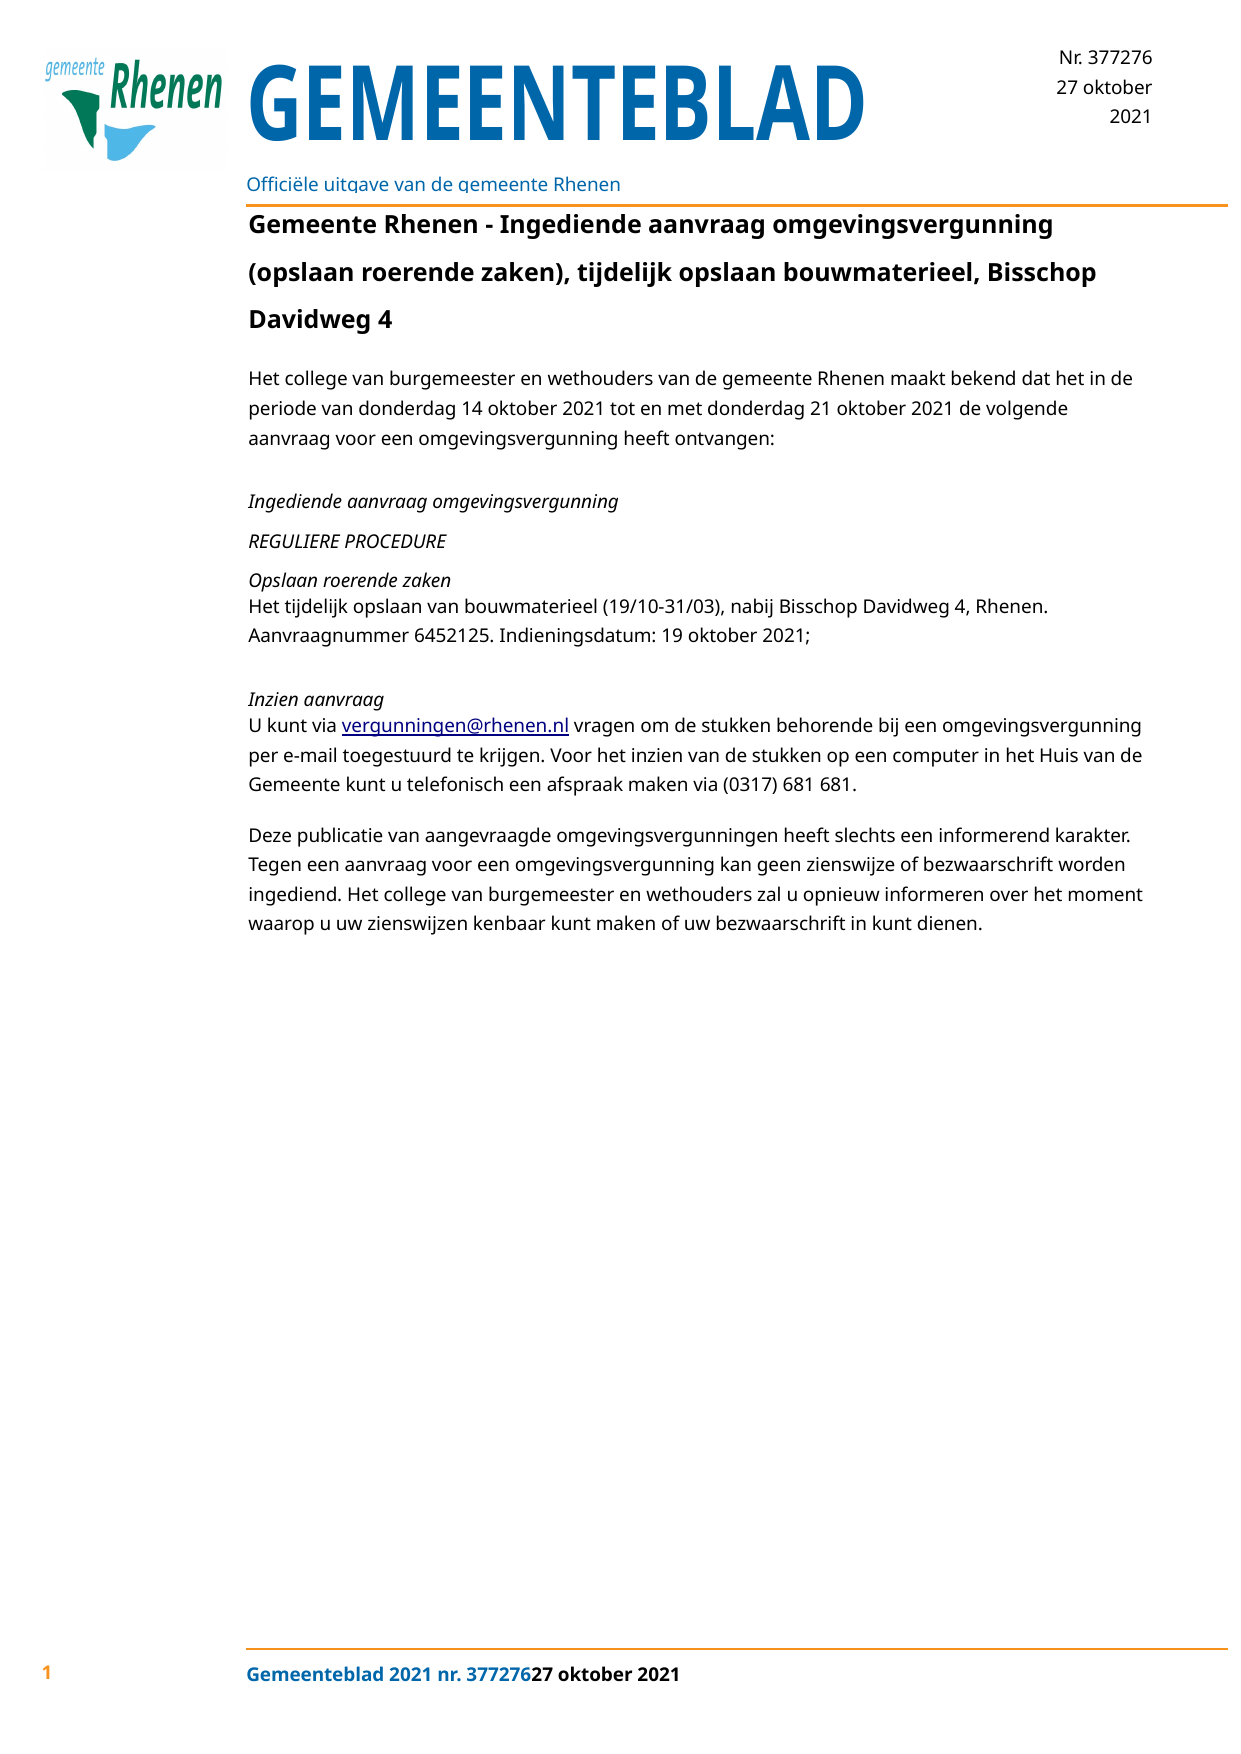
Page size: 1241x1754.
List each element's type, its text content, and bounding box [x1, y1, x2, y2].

text Ingediende aanvraag omgevingsvergunning [248, 489, 1152, 514]
text Gemeente Rhenen - Ingediende aanvraag omgevingsvergunning (opslaan roerende zaken), tijdelijk opslaan bouwmaterieel, Bisschop Davidweg 4 [248, 207, 1152, 336]
text Deze publicatie van aangevraagde omgevingsvergunningen heeft slechts een informerend karakter. Tegen een aanvraag voor een omgevingsvergunning kan geen zienswijze of bezwaarschrift worden ingediend. Het college van burgemeester en wethouders zal u opnieuw informeren over het moment waarop u uw zienswijzen kenbaar kunt maken of uw bezwaarschrift in kunt dienen. [248, 822, 1152, 936]
text REGULIERE PROCEDURE [248, 528, 1152, 554]
picture [41, 47, 231, 172]
text Het college van burgemeester en wethouders van de gemeente Rhenen maakt bekend dat het in de periode van donderdag 14 oktober 2021 tot en met donderdag 21 oktober 2021 de volgende aanvraag voor een omgevingsvergunning heeft ontvangen: [248, 366, 1152, 450]
text Inzien aanvraag [248, 686, 1152, 712]
text U kunt via vergunningen@rhenen.nl vragen om de stukken behorende bij een omgevingsvergunning per e-mail toegestuurd te krijgen. Voor het inzien van de stukken op een computer in het Huis van de Gemeente kunt u telefonisch een afspraak maken via (0317) 681 681. [248, 712, 1152, 797]
text Het tijdelijk opslaan van bouwmaterieel (19/10-31/03), nabij Bisschop Davidweg 4, Rhenen. Aanvraagnummer 6452125. Indieningsdatum: 19 oktober 2021; [248, 593, 1152, 648]
text Opslaan roerende zaken [248, 567, 1152, 593]
